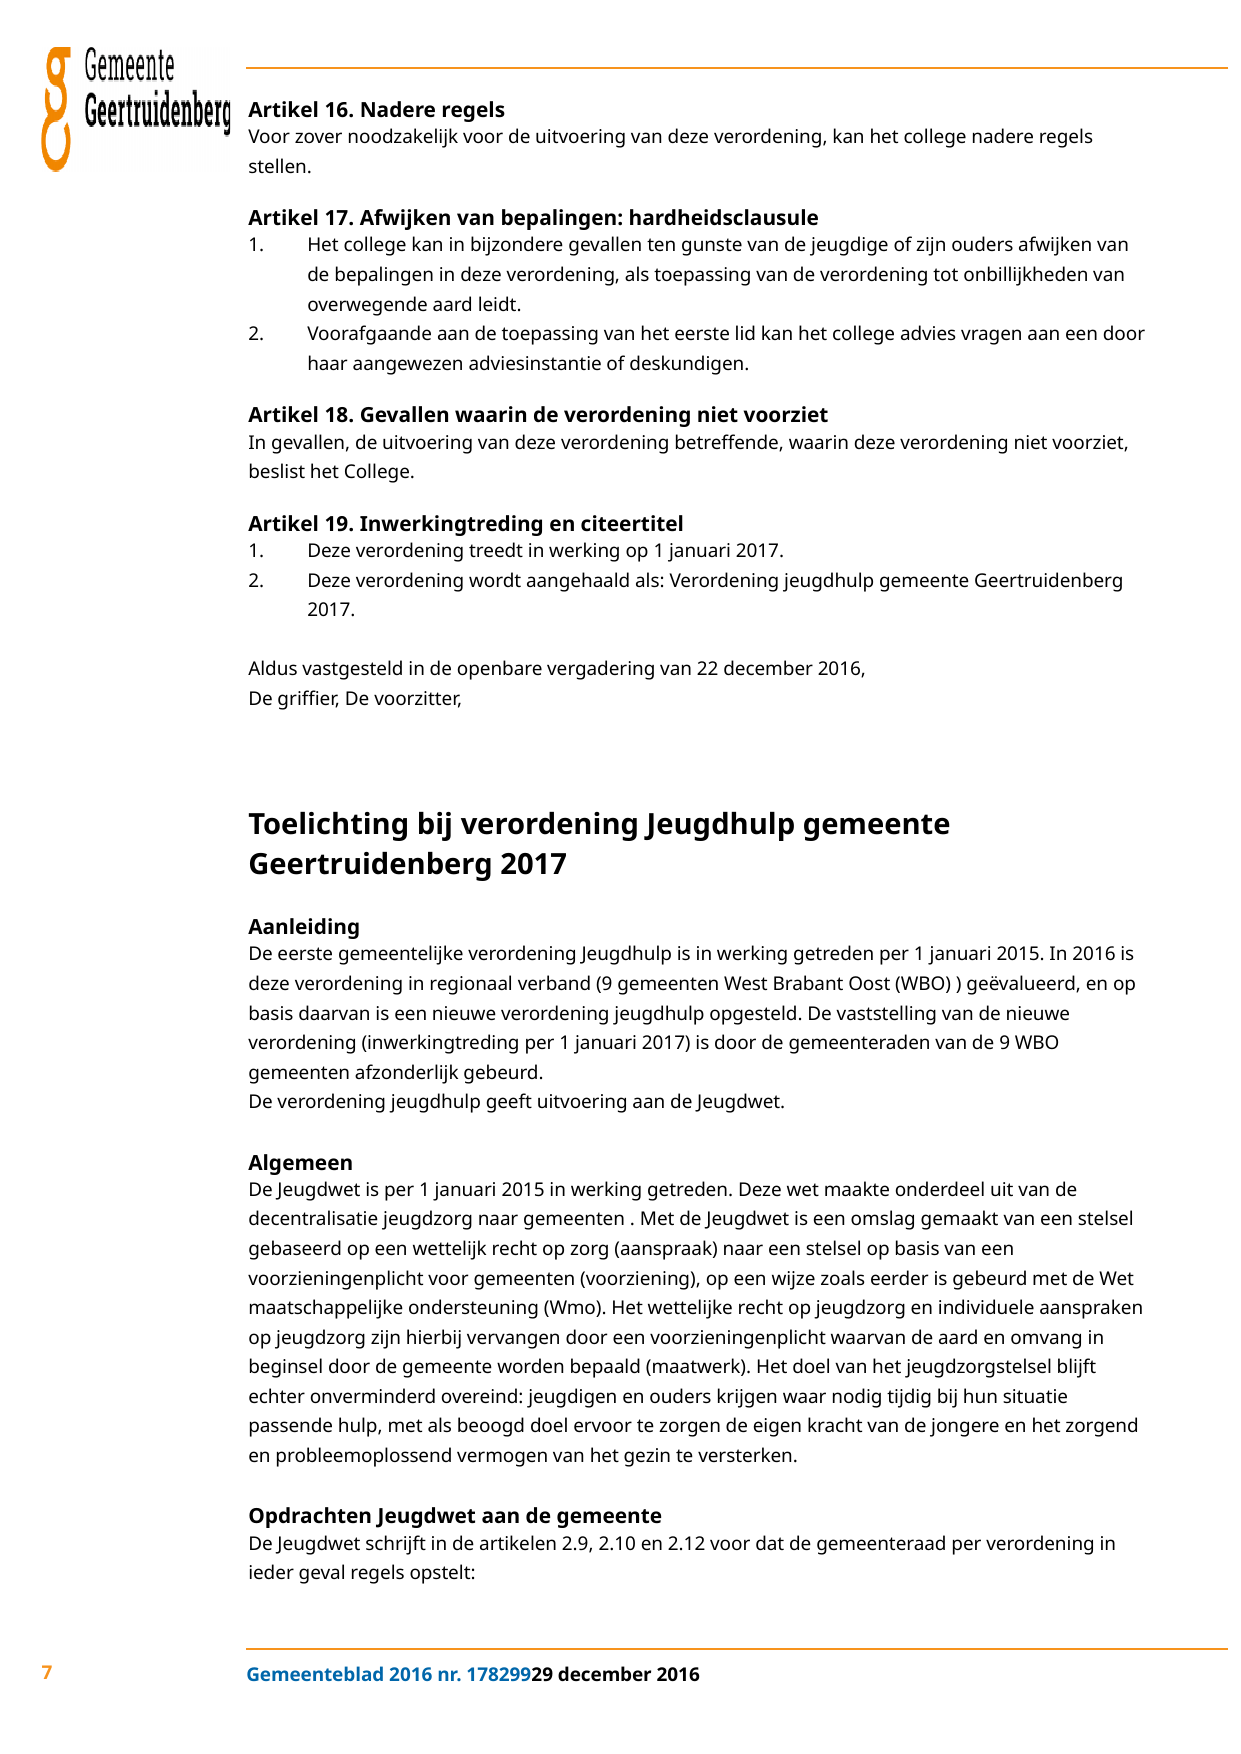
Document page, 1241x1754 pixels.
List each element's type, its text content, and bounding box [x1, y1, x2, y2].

text Artikel 18. Gevallen waarin de verordening niet voorziet [248, 400, 1152, 429]
text Artikel 19. Inwerkingtreding en citeertitel [248, 509, 1152, 537]
text Toelichting bij verordening Jeugdhulp gemeente Geertruidenberg 2017 [248, 803, 1152, 883]
text De Jeugdwet is per 1 januari 2015 in werking getreden. Deze wet maakte onderdeel uit van de decentralisatie jeugdzorg naar gemeenten . Met de Jeugdwet is een omslag gemaakt van een stelsel gebaseerd op een wettelijk recht op zorg (aanspraak) naar een stelsel op basis van een voorzieningenplicht voor gemeenten (voorziening), op een wijze zoals eerder is gebeurd met de Wet maatschappelijke ondersteuning (Wmo). Het wettelijke recht op jeugdzorg en individuele aanspraken op jeugdzorg zijn hierbij vervangen door een voorzieningenplicht waarvan de aard en omvang in beginsel door de gemeente worden bepaald (maatwerk). Het doel van het jeugdzorgstelsel blijft echter onverminderd overeind: jeugdigen en ouders krijgen waar nodig tijdig bij hun situatie passende hulp, met als beoogd doel ervoor te zorgen de eigen kracht van de jongere en het zorgend en probleemoplossend vermogen van het gezin te versterken. [248, 1176, 1152, 1468]
text In gevallen, de uitvoering van deze verordening betreffende, waarin deze verordening niet voorziet, beslist het College. [248, 429, 1152, 484]
text De eerste gemeentelijke verordening Jeugdhulp is in werking getreden per 1 januari 2015. In 2016 is deze verordening in regionaal verband (9 gemeenten West Brabant Oost (WBO) ) geëvalueerd, en op basis daarvan is een nieuwe verordening jeugdhulp opgesteld. De vaststelling van de nieuwe verordening (inwerkingtreding per 1 januari 2017) is door de gemeenteraden van de 9 WBO gemeenten afzonderlijk gebeurd. [248, 941, 1152, 1084]
text Voor zover noodzakelijk voor de uitvoering van deze verordening, kan het college nadere regels stellen. [248, 123, 1152, 178]
text Aldus vastgesteld in de openbare vergadering van 22 december 2016, [248, 656, 1152, 681]
text Artikel 16. Nadere regels [248, 95, 1152, 123]
list Het college kan in bijzondere gevallen ten gunste van de jeugdige of zijn ouders afwijken van de bepalingen in deze verordening, als toepassing van de verordening tot onbillijkheden van overwegende aard leidt. [248, 232, 1152, 317]
text Artikel 17. Afwijken van bepalingen: hardheidsclausule [248, 203, 1152, 232]
text De griffier, De voorzitter, [248, 685, 1152, 711]
text De Jeugdwet schrijft in de artikelen 2.9, 2.10 en 2.12 voor dat de gemeenteraad per verordening in ieder geval regels opstelt: [248, 1530, 1152, 1585]
list Deze verordening wordt aangehaald als: Verordening jeugdhulp gemeente Geertruidenberg 2017. [248, 567, 1152, 622]
list Deze verordening treedt in werking op 1 januari 2017. [248, 537, 1152, 563]
text De verordening jeugdhulp geeft uitvoering aan de Jeugdwet. [248, 1088, 1152, 1114]
text Algemeen [248, 1148, 1152, 1176]
picture [41, 47, 231, 172]
text Opdrachten Jeugdwet aan de gemeente [248, 1501, 1152, 1530]
list Voorafgaande aan de toepassing van het eerste lid kan het college advies vragen aan een door haar aangewezen adviesinstantie of deskundigen. [248, 320, 1152, 376]
text Aanleiding [248, 912, 1152, 941]
